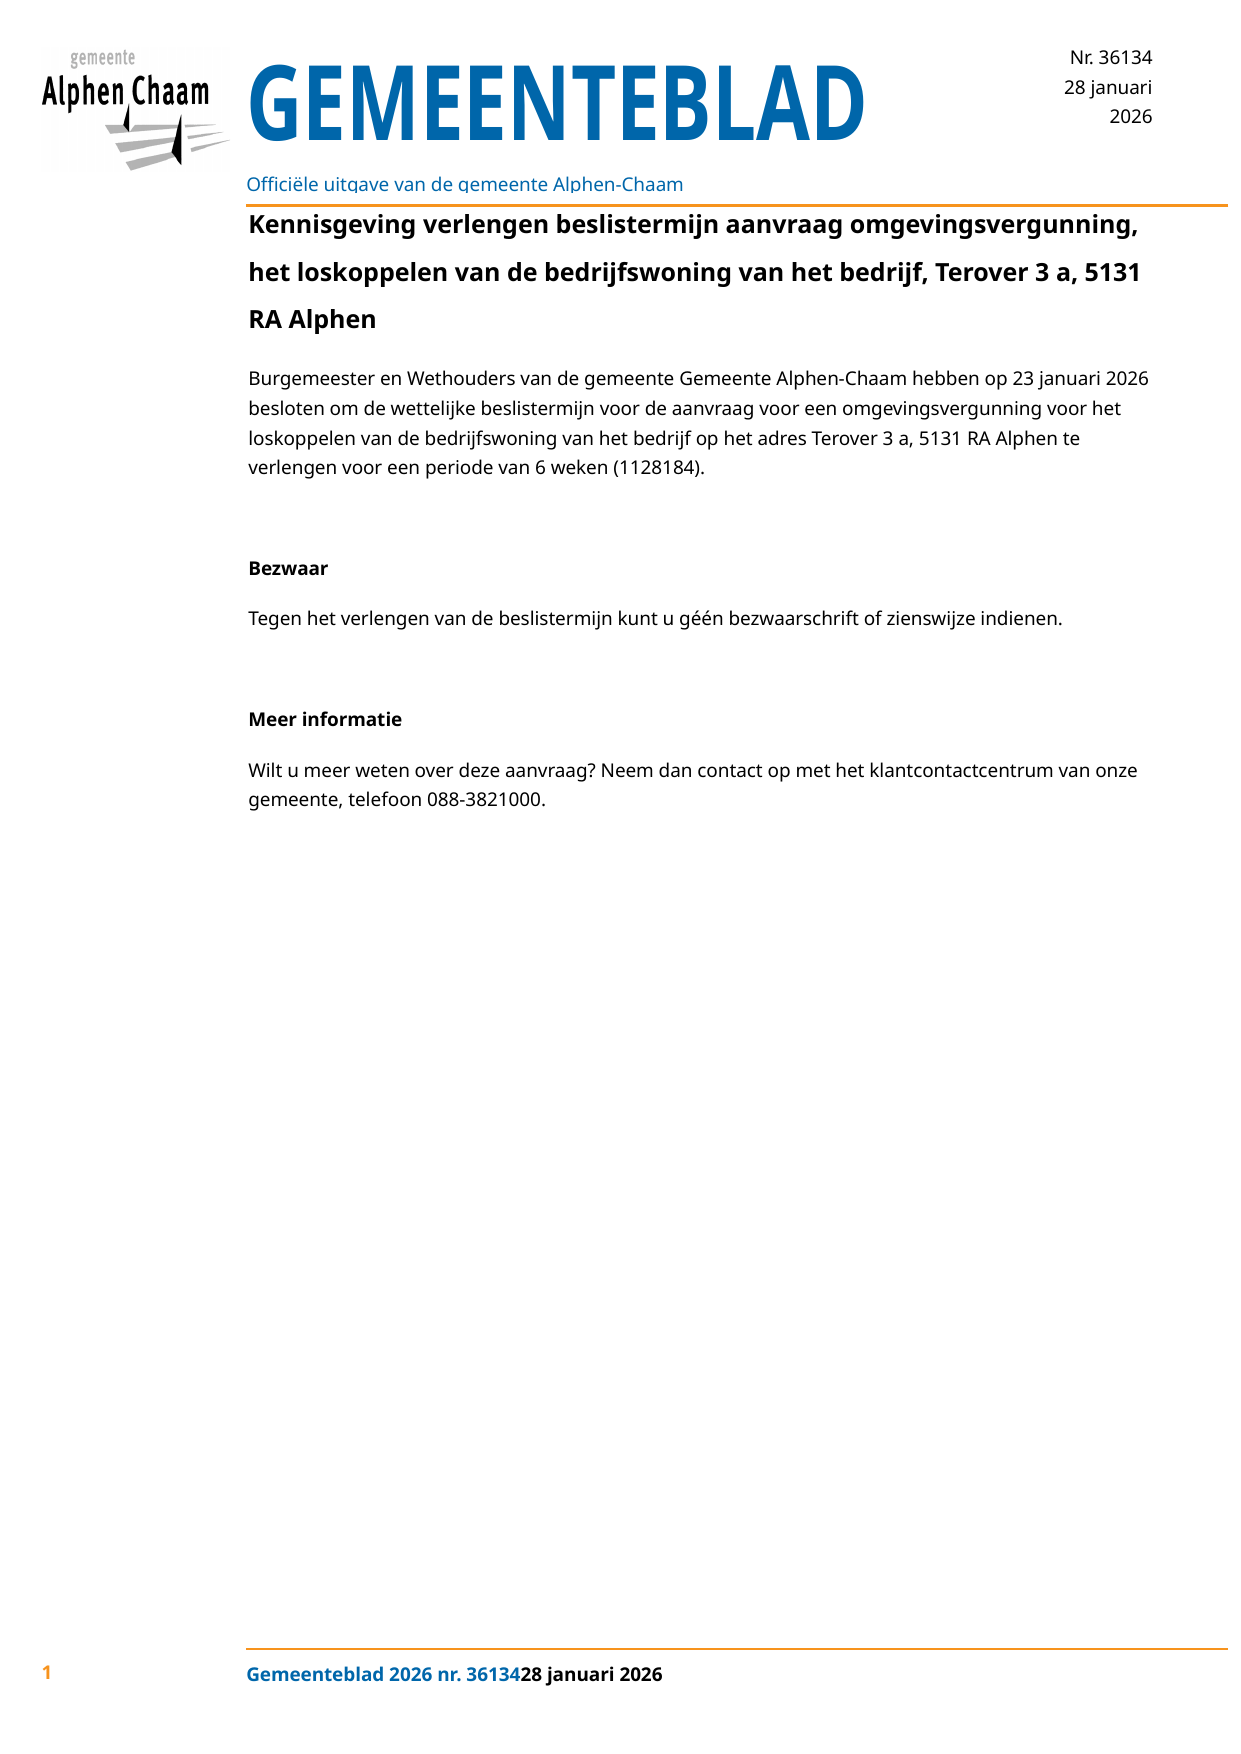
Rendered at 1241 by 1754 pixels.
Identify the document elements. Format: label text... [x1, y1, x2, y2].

text Burgemeester en Wethouders van de gemeente Gemeente Alphen-Chaam hebben op 23 januari 2026 besloten om de wettelijke beslistermijn voor de aanvraag voor een omgevingsvergunning voor het loskoppelen van de bedrijfswoning van het bedrijf op het adres Terover 3 a, 5131 RA Alphen te verlengen voor een periode van 6 weken (1128184). [248, 366, 1152, 480]
text Wilt u meer weten over deze aanvraag? Neem dan contact op met het klantcontactcentrum van onze gemeente, telefoon 088-3821000. [248, 757, 1152, 812]
picture [41, 47, 231, 172]
text Kennisgeving verlengen beslistermijn aanvraag omgevingsvergunning, het loskoppelen van de bedrijfswoning van het bedrijf, Terover 3 a, 5131 RA Alphen [248, 207, 1152, 336]
text Bezwaar [248, 555, 1152, 581]
text Meer informatie [248, 706, 1152, 732]
text Tegen het verlengen van de beslistermijn kunt u géén bezwaarschrift of zienswijze indienen. [248, 606, 1152, 631]
